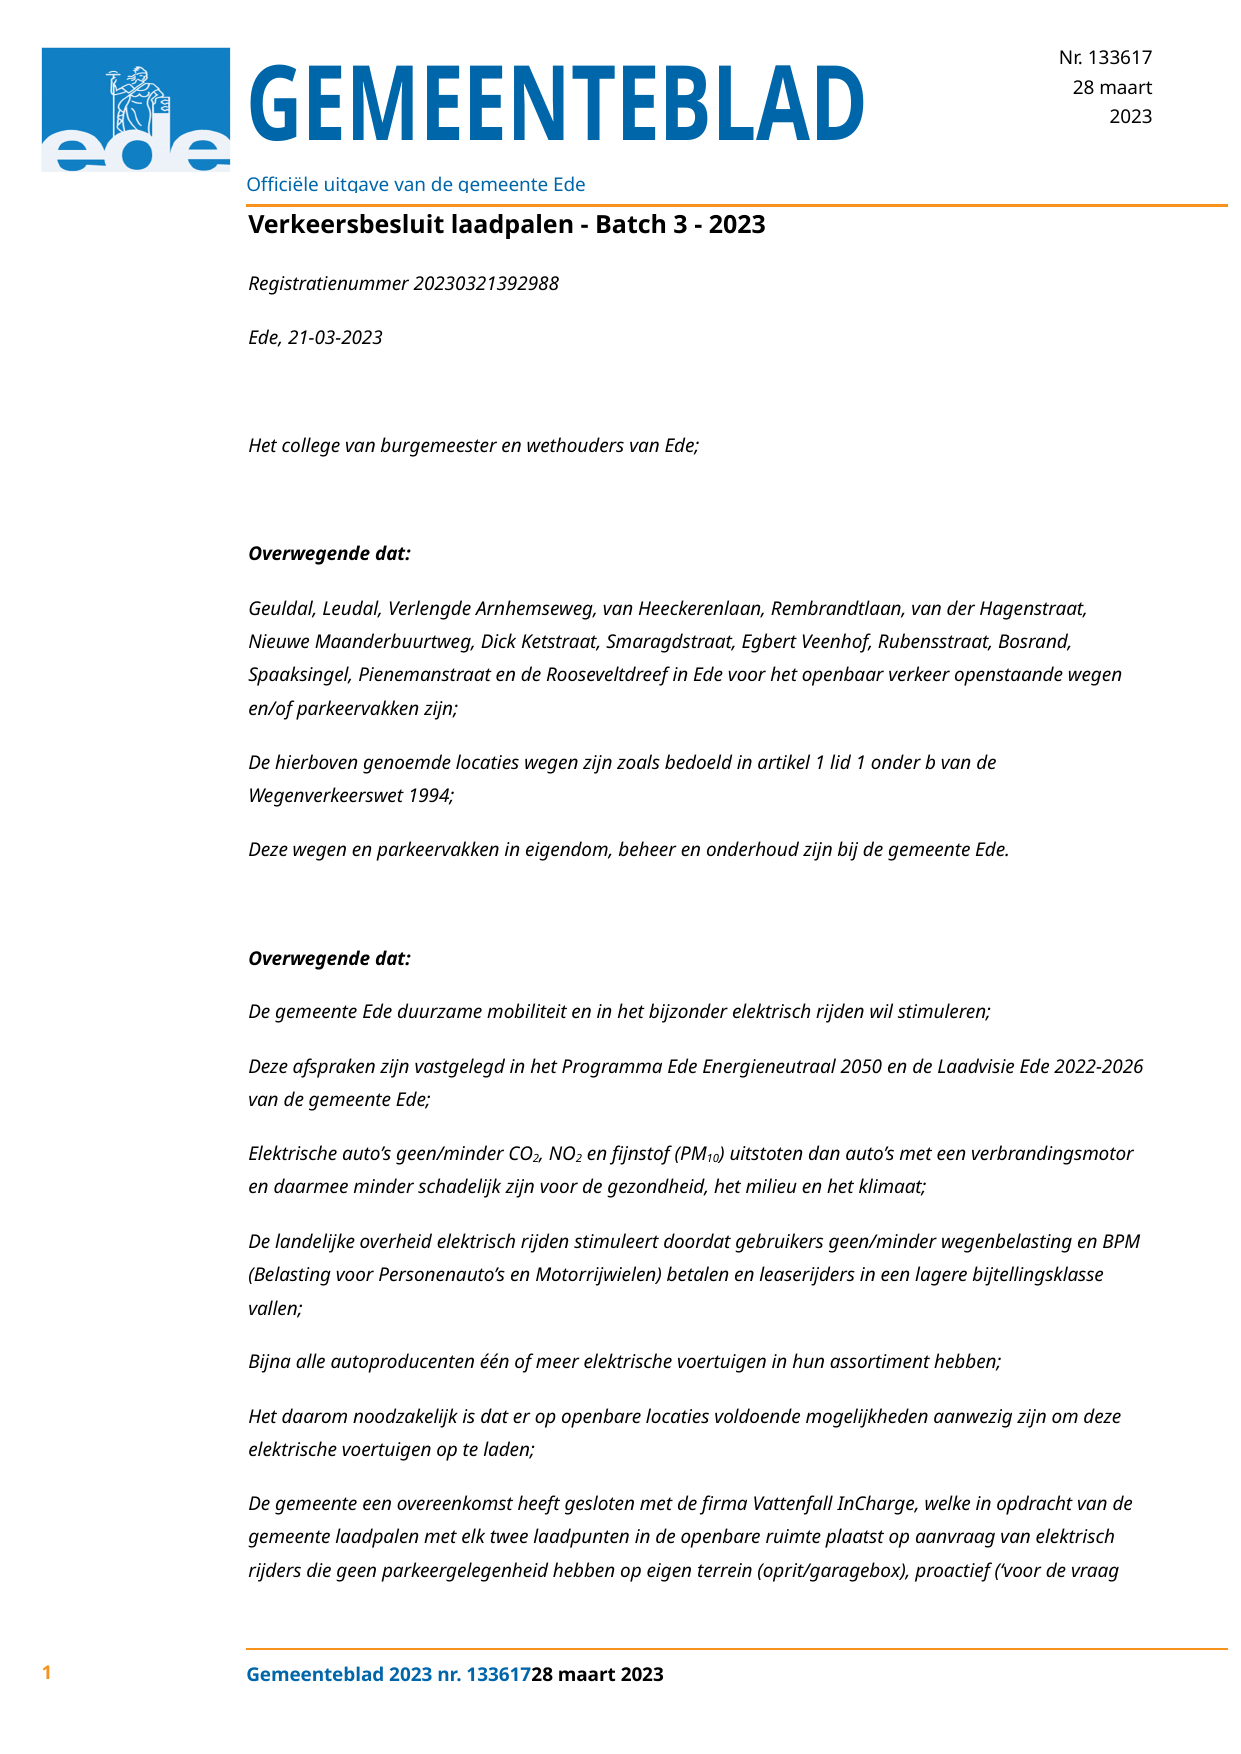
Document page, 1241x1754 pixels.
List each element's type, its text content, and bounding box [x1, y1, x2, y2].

text De gemeente een overeenkomst heeft gesloten met de firma Vattenfall InCharge, welke in opdracht van de gemeente laadpalen met elk twee laadpunten in de openbare ruimte plaatst op aanvraag van elektrisch rijders die geen parkeergelegenheid hebben op eigen terrein (oprit/garagebox), proactief (‘voor de vraag [248, 1490, 1152, 1583]
picture [41, 47, 231, 172]
text Overwegende dat: [248, 541, 1152, 566]
text Deze afspraken zijn vastgelegd in het Programma Ede Energieneutraal 2050 en de Laadvisie Ede 2022-2026 van de gemeente Ede; [248, 1053, 1152, 1112]
text De landelijke overheid elektrisch rijden stimuleert doordat gebruikers geen/minder wegenbelasting en BPM (Belasting voor Personenauto’s en Motorrijwielen) betalen en leaserijders in een lagere bijtellingsklasse vallen; [248, 1228, 1152, 1320]
text Ede, 21-03-2023 [248, 324, 1152, 350]
text Het college van burgemeester en wethouders van Ede; [248, 432, 1152, 458]
text Deze wegen en parkeervakken in eigendom, beheer en onderhoud zijn bij de gemeente Ede. [248, 837, 1152, 862]
text Verkeersbesluit laadpalen - Batch 3 - 2023 [248, 207, 1152, 241]
text Overwegende dat: [248, 945, 1152, 970]
text Elektrische auto’s geen/minder CO2, NO2 en fijnstof (PM10) uitstoten dan auto’s met een verbrandingsmotor en daarmee minder schadelijk zijn voor de gezondheid, het milieu en het klimaat; [248, 1140, 1152, 1199]
text De gemeente Ede duurzame mobiliteit en in het bijzonder elektrisch rijden wil stimuleren; [248, 999, 1152, 1024]
text Geuldal, Leudal, Verlengde Arnhemseweg, van Heeckerenlaan, Rembrandtlaan, van der Hagenstraat, Nieuwe Maanderbuurtweg, Dick Ketstraat, Smaragdstraat, Egbert Veenhof, Rubensstraat, Bosrand, Spaaksingel, Pienemanstraat en de Rooseveltdreef in Ede voor het openbaar verkeer openstaande wegen en/of parkeervakken zijn; [248, 595, 1152, 721]
text De hierboven genoemde locaties wegen zijn zoals bedoeld in artikel 1 lid 1 onder b van de Wegenverkeerswet 1994; [248, 749, 1152, 808]
text Het daarom noodzakelijk is dat er op openbare locaties voldoende mogelijkheden aanwezig zijn om deze elektrische voertuigen op te laden; [248, 1403, 1152, 1462]
text Registratienummer 20230321392988 [248, 270, 1152, 296]
text Bijna alle autoproducenten één of meer elektrische voertuigen in hun assortiment hebben; [248, 1349, 1152, 1374]
